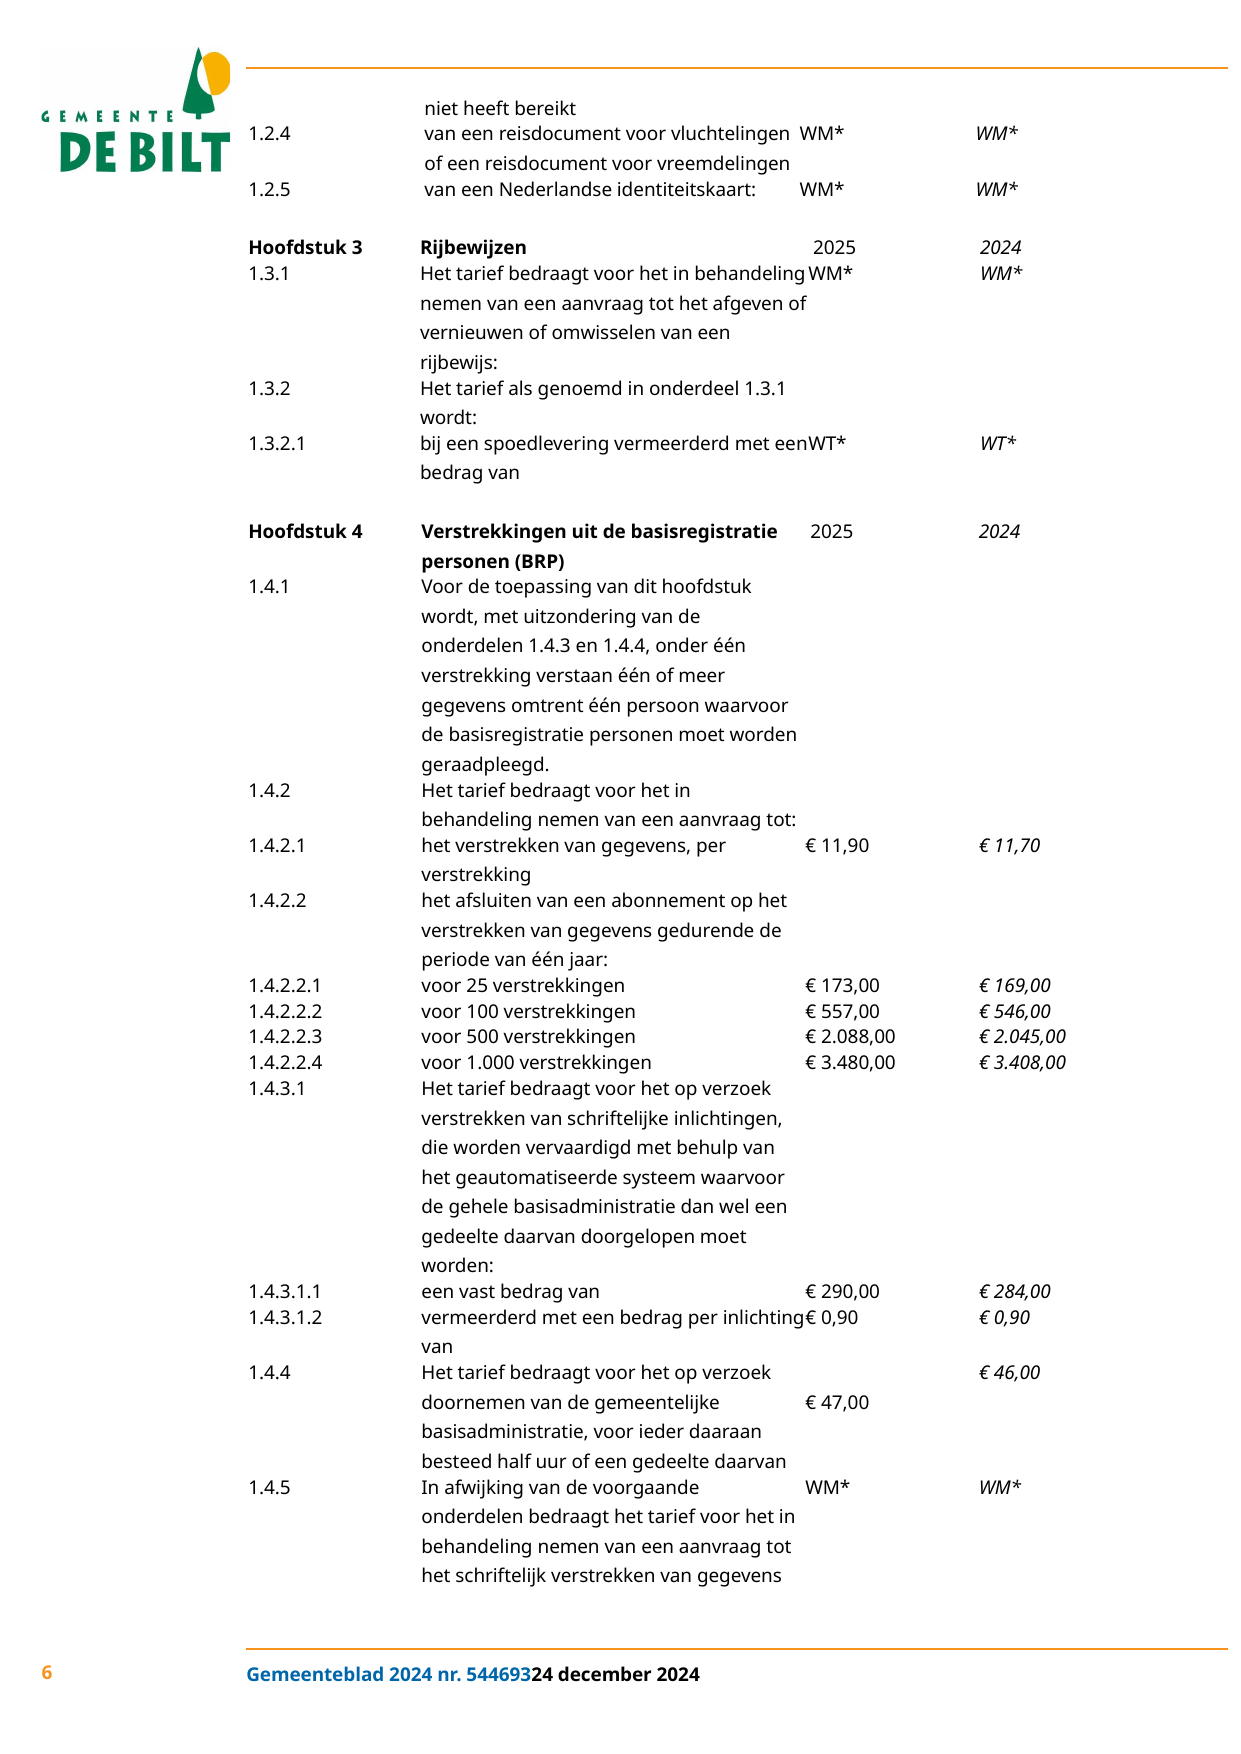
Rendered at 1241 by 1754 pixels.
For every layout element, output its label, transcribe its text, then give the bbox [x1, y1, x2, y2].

table_cell bij een spoedlevering vermeerderd met een bedrag van [420, 430, 808, 485]
table_cell Het tarief bedraagt voor het op verzoek verstrekken van schriftelijke inlichtingen, die worden vervaardigd met behulp van het geautomatiseerde systeem waarvoor de gehele basisadministratie dan wel een gedeelte daarvan doorgelopen moet worden: [421, 1075, 805, 1278]
table_cell WT* [980, 430, 1152, 485]
table_cell 1.4.3.1.1 [248, 1279, 421, 1304]
table_cell 1.4.2.2.4 [248, 1050, 421, 1075]
table_cell 1.4.5 [248, 1474, 421, 1588]
table_cell € 0,90 [805, 1304, 978, 1359]
table_cell € 3.408,00 [979, 1050, 1152, 1075]
table_cell [979, 888, 1152, 972]
table_cell 1.4.3.1.2 [248, 1304, 421, 1359]
table_cell € 0,90 [979, 1304, 1152, 1359]
table_header Rijbewijzen [420, 235, 808, 260]
table_cell een vast bedrag van [421, 1279, 805, 1304]
table_cell € 2.045,00 [979, 1024, 1152, 1049]
table_cell voor 25 verstrekkingen [421, 972, 805, 998]
table_cell 1.2.4 [248, 121, 424, 176]
picture [41, 47, 231, 172]
table_cell het verstrekken van gegevens, per verstrekking [421, 832, 805, 887]
table_cell [979, 574, 1152, 777]
table_cell niet heeft bereikt [424, 95, 799, 121]
table_cell 1.2.5 [248, 176, 424, 202]
table_cell In afwijking van de voorgaande onderdelen bedraagt het tarief voor het in behandeling nemen van een aanvraag tot het schriftelijk verstrekken van gegevens [421, 1474, 805, 1588]
table_header 2024 [980, 235, 1152, 260]
table_header Hoofdstuk 3 [248, 235, 420, 260]
table_cell 1.4.4 [248, 1360, 421, 1474]
table_cell € 11,90 [805, 832, 978, 887]
table_cell het afsluiten van een abonnement op het verstrekken van gegevens gedurende de periode van één jaar: [421, 888, 805, 972]
table_cell [799, 95, 975, 121]
table_cell WM* [975, 176, 1152, 202]
table_cell 1.4.3.1 [248, 1075, 421, 1278]
table_cell 1.4.2.2 [248, 888, 421, 972]
table_cell Het tarief bedraagt voor het in behandeling nemen van een aanvraag tot: [421, 777, 805, 832]
table_cell van een reisdocument voor vluchtelingen of een reisdocument voor vreemdelingen [424, 121, 799, 176]
table_cell 1.4.2.1 [248, 832, 421, 887]
table_cell 1.4.2 [248, 777, 421, 832]
table_cell € 3.480,00 [805, 1050, 978, 1075]
table_cell [979, 777, 1152, 832]
table_header 2024 [979, 518, 1152, 573]
table_cell Het tarief als genoemd in onderdeel 1.3.1 wordt: [420, 375, 808, 430]
table_cell [975, 95, 1152, 121]
table_cell WM* [799, 176, 975, 202]
table_header 2025 [808, 235, 980, 260]
table_cell WT* [808, 430, 980, 485]
table_cell voor 1.000 verstrekkingen [421, 1050, 805, 1075]
table_cell 1.4.2.2.3 [248, 1024, 421, 1049]
table_header 2025 [805, 518, 978, 573]
table_cell € 557,00 [805, 998, 978, 1024]
table_cell Voor de toepassing van dit hoofdstuk wordt, met uitzondering van de onderdelen 1.4.3 en 1.4.4, onder één verstrekking verstaan één of meer gegevens omtrent één persoon waarvoor de basisregistratie personen moet worden geraadpleegd. [421, 574, 805, 777]
table_cell WM* [979, 1474, 1152, 1588]
table_cell voor 500 verstrekkingen [421, 1024, 805, 1049]
table_cell € 290,00 [805, 1279, 978, 1304]
table_cell € 46,00 [979, 1360, 1152, 1474]
table_cell WM* [808, 260, 980, 375]
table_cell 1.3.2.1 [248, 430, 420, 485]
table_cell € 11,70 [979, 832, 1152, 887]
table_header Hoofdstuk 4 [248, 518, 421, 573]
table_cell [805, 1075, 978, 1278]
table_cell WM* [799, 121, 975, 176]
table_cell 1.3.2 [248, 375, 420, 430]
table_cell € 47,00 [805, 1360, 978, 1474]
table_cell [805, 574, 978, 777]
table_cell van een Nederlandse identiteitskaart: [424, 176, 799, 202]
table_cell 1.3.1 [248, 260, 420, 375]
table_cell WM* [980, 260, 1152, 375]
table_cell [980, 375, 1152, 430]
table_cell [805, 888, 978, 972]
table_cell 1.4.1 [248, 574, 421, 777]
table_cell [808, 375, 980, 430]
table_cell € 169,00 [979, 972, 1152, 998]
table_cell WM* [805, 1474, 978, 1588]
table_cell 1.4.2.2.1 [248, 972, 421, 998]
table_cell € 284,00 [979, 1279, 1152, 1304]
table_cell € 173,00 [805, 972, 978, 998]
table_header Verstrekkingen uit de basisregistratie personen (BRP) [421, 518, 805, 573]
table_cell Het tarief bedraagt voor het op verzoek doornemen van de gemeentelijke basisadministratie, voor ieder daaraan besteed half uur of een gedeelte daarvan [421, 1360, 805, 1474]
table_cell WM* [975, 121, 1152, 176]
table_cell Het tarief bedraagt voor het in behandeling nemen van een aanvraag tot het afgeven of vernieuwen of omwisselen van een rijbewijs: [420, 260, 808, 375]
table_cell € 2.088,00 [805, 1024, 978, 1049]
table_cell [805, 777, 978, 832]
table_cell [979, 1075, 1152, 1278]
table_cell € 546,00 [979, 998, 1152, 1024]
table_cell voor 100 verstrekkingen [421, 998, 805, 1024]
table_cell [248, 95, 424, 121]
table_cell 1.4.2.2.2 [248, 998, 421, 1024]
table_cell vermeerderd met een bedrag per inlichting van [421, 1304, 805, 1359]
